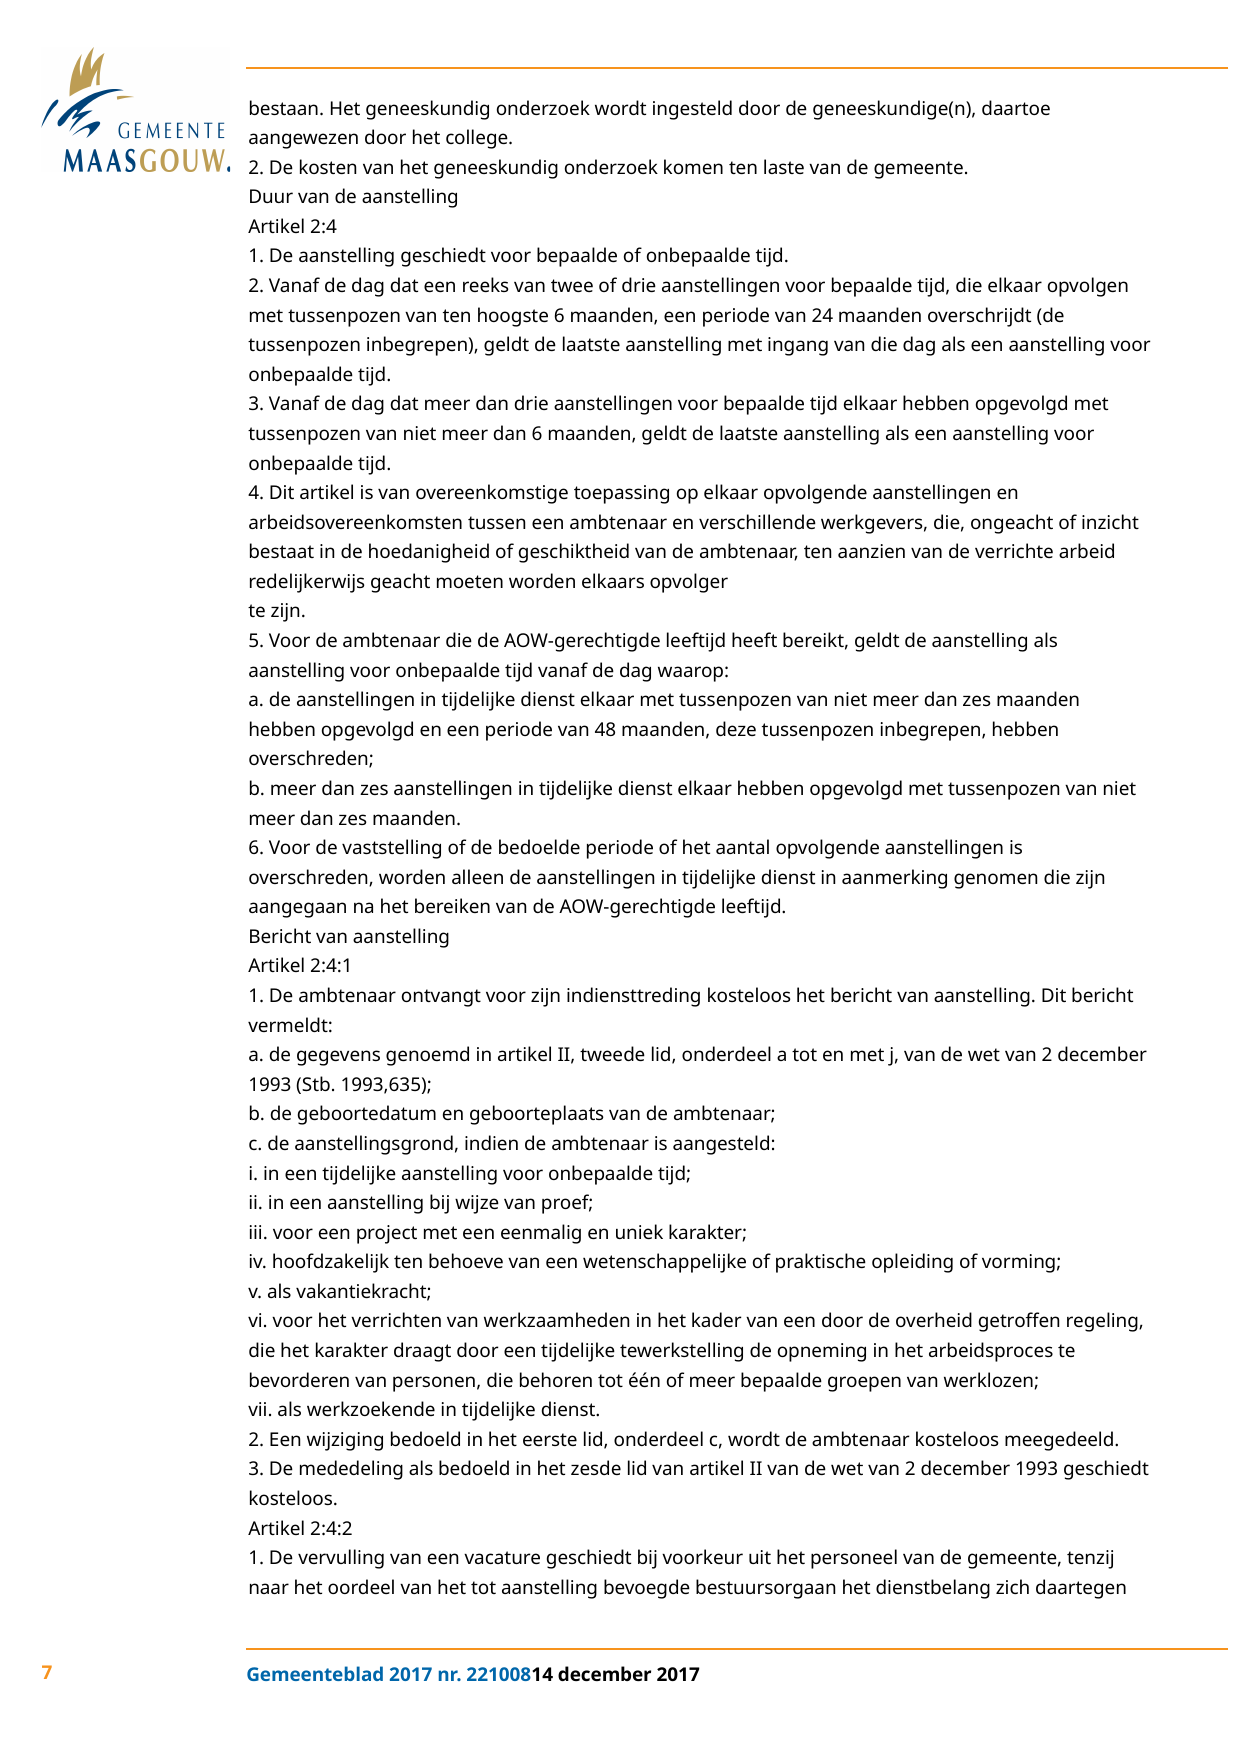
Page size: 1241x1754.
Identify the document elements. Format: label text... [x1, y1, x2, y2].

text 3. Vanaf de dag dat meer dan drie aanstellingen voor bepaalde tijd elkaar hebben opgevolgd met tussenpozen van niet meer dan 6 maanden, geldt de laatste aanstelling als een aanstelling voor onbepaalde tijd. [248, 391, 1152, 476]
text bestaan. Het geneeskundig onderzoek wordt ingesteld door de geneeskundige(n), daartoe aangewezen door het college. [248, 95, 1152, 150]
text 5. Voor de ambtenaar die de AOW-gerechtigde leeftijd heeft bereikt, geldt de aanstelling als aanstelling voor onbepaalde tijd vanaf de dag waarop: [248, 627, 1152, 683]
text 2. Vanaf de dag dat een reeks van twee of drie aanstellingen voor bepaalde tijd, die elkaar opvolgen met tussenpozen van ten hoogste 6 maanden, een periode van 24 maanden overschrijdt (de tussenpozen inbegrepen), geldt de laatste aanstelling met ingang van die dag als een aanstelling voor onbepaalde tijd. [248, 272, 1152, 387]
text 1. De vervulling van een vacature geschiedt bij voorkeur uit het personeel van de gemeente, tenzij naar het oordeel van het tot aanstelling bevoegde bestuursorgaan het dienstbelang zich daartegen [248, 1544, 1152, 1600]
text te zijn. [248, 598, 1152, 623]
text Duur van de aanstelling [248, 183, 1152, 209]
text 4. Dit artikel is van overeenkomstige toepassing op elkaar opvolgende aanstellingen en arbeidsovereenkomsten tussen een ambtenaar en verschillende werkgevers, die, ongeacht of inzicht bestaat in de hoedanigheid of geschiktheid van de ambtenaar, ten aanzien van de verrichte arbeid redelijkerwijs geacht moeten worden elkaars opvolger [248, 479, 1152, 594]
text a. de aanstellingen in tijdelijke dienst elkaar met tussenpozen van niet meer dan zes maanden hebben opgevolgd en een periode van 48 maanden, deze tussenpozen inbegrepen, hebben overschreden; [248, 686, 1152, 771]
text 1. De ambtenaar ontvangt voor zijn indiensttreding kosteloos het bericht van aanstelling. Dit bericht vermeldt: [248, 982, 1152, 1038]
text 2. De kosten van het geneeskundig onderzoek komen ten laste van de gemeente. [248, 154, 1152, 180]
text vi. voor het verrichten van werkzaamheden in het kader van een door de overheid getroffen regeling, die het karakter draagt door een tijdelijke tewerkstelling de opneming in het arbeidsproces te bevorderen van personen, die behoren tot één of meer bepaalde groepen van werklozen; [248, 1308, 1152, 1393]
text 3. De mededeling als bedoeld in het zesde lid van artikel II van de wet van 2 december 1993 geschiedt kosteloos. [248, 1456, 1152, 1511]
text i. in een tijdelijke aanstelling voor onbepaalde tijd; [248, 1160, 1152, 1186]
text a. de gegevens genoemd in artikel II, tweede lid, onderdeel a tot en met j, van de wet van 2 december 1993 (Stb. 1993,635); [248, 1041, 1152, 1097]
text b. de geboortedatum en geboorteplaats van de ambtenaar; [248, 1101, 1152, 1126]
text Artikel 2:4:2 [248, 1515, 1152, 1541]
text ii. in een aanstelling bij wijze van proef; [248, 1189, 1152, 1215]
text 1. De aanstelling geschiedt voor bepaalde of onbepaalde tijd. [248, 243, 1152, 268]
text c. de aanstellingsgrond, indien de ambtenaar is aangesteld: [248, 1130, 1152, 1156]
text iii. voor een project met een eenmalig en uniek karakter; [248, 1219, 1152, 1245]
text Artikel 2:4:1 [248, 953, 1152, 978]
text Artikel 2:4 [248, 213, 1152, 239]
text Bericht van aanstelling [248, 923, 1152, 949]
picture [41, 47, 231, 172]
text iv. hoofdzakelijk ten behoeve van een wetenschappelijke of praktische opleiding of vorming; [248, 1248, 1152, 1274]
text v. als vakantiekracht; [248, 1278, 1152, 1304]
text 6. Voor de vaststelling of de bedoelde periode of het aantal opvolgende aanstellingen is overschreden, worden alleen de aanstellingen in tijdelijke dienst in aanmerking genomen die zijn aangegaan na het bereiken van de AOW-gerechtigde leeftijd. [248, 834, 1152, 919]
text b. meer dan zes aanstellingen in tijdelijke dienst elkaar hebben opgevolgd met tussenpozen van niet meer dan zes maanden. [248, 775, 1152, 831]
text vii. als werkzoekende in tijdelijke dienst. [248, 1396, 1152, 1422]
text 2. Een wijziging bedoeld in het eerste lid, onderdeel c, wordt de ambtenaar kosteloos meegedeeld. [248, 1426, 1152, 1452]
